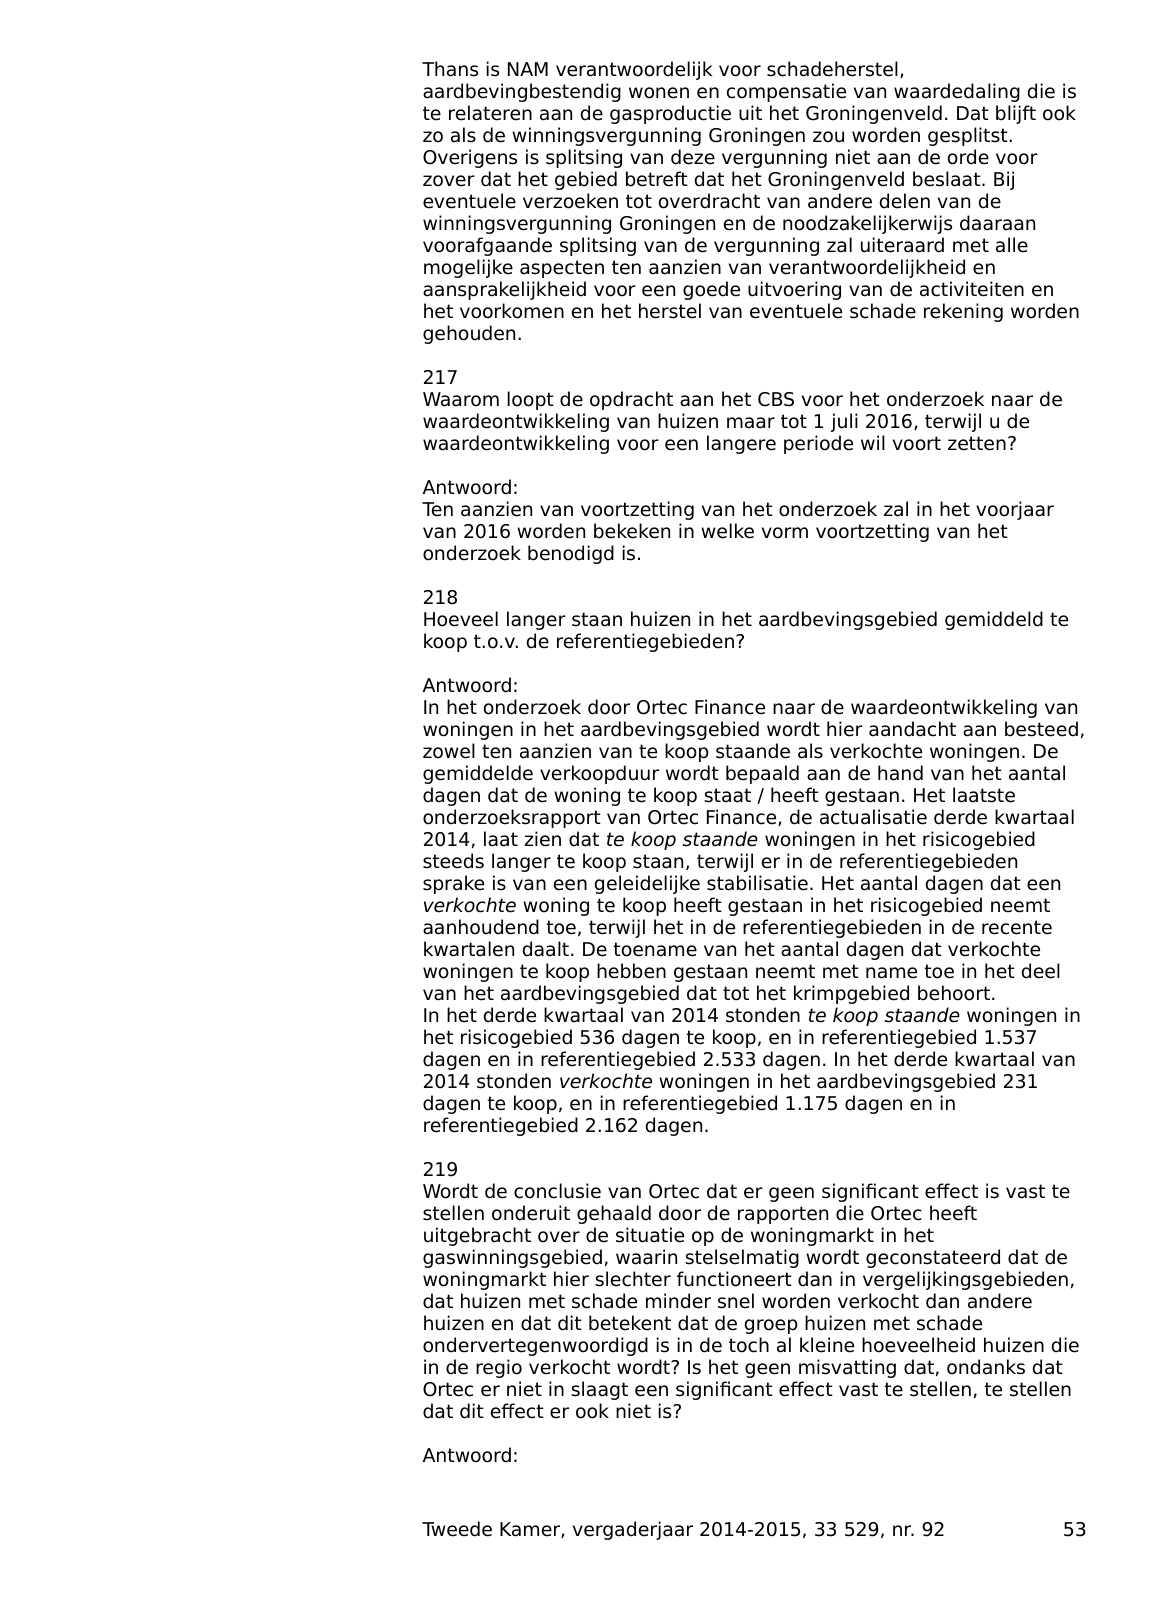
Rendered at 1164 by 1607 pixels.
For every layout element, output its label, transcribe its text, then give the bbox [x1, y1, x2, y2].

text Ten aanzien van voortzetting van het onderzoek zal in het voorjaar van 2016 worden bekeken in welke vorm voortzetting van het onderzoek benodigd is. [422, 499, 1087, 565]
text Thans is NAM verantwoordelijk voor schadeherstel, aardbevingbestendig wonen en compensatie van waardedaling die is te relateren aan de gasproductie uit het Groningenveld. Dat blijft ook zo als de winningsvergunning Groningen zou worden gesplitst. Overigens is splitsing van deze vergunning niet aan de orde voor zover dat het gebied betreft dat het Groningenveld beslaat. Bij eventuele verzoeken tot overdracht van andere delen van de winningsvergunning Groningen en de noodzakelijkerwijs daaraan voorafgaande splitsing van de vergunning zal uiteraard met alle mogelijke aspecten ten aanzien van verantwoordelijkheid en aansprakelijkheid voor een goede uitvoering van de activiteiten en het voorkomen en het herstel van eventuele schade rekening worden gehouden. [422, 59, 1087, 345]
text Antwoord: [422, 1445, 1087, 1467]
text Antwoord: [422, 477, 1087, 499]
text 219 [422, 1159, 1087, 1181]
text Hoeveel langer staan huizen in het aardbevingsgebied gemiddeld te koop t.o.v. de referentiegebieden? [422, 609, 1087, 653]
text Wordt de conclusie van Ortec dat er geen significant effect is vast te stellen onderuit gehaald door de rapporten die Ortec heeft uitgebracht over de situatie op de woningmarkt in het gaswinningsgebied, waarin stelselmatig wordt geconstateerd dat de woningmarkt hier slechter functioneert dan in vergelijkingsgebieden, dat huizen met schade minder snel worden verkocht dan andere huizen en dat dit betekent dat de groep huizen met schade ondervertegenwoordigd is in de toch al kleine hoeveelheid huizen die in de regio verkocht wordt? Is het geen misvatting dat, ondanks dat Ortec er niet in slaagt een significant effect vast te stellen, te stellen dat dit effect er ook niet is? [422, 1181, 1087, 1423]
text In het derde kwartaal van 2014 stonden te koop staande woningen in het risicogebied 536 dagen te koop, en in referentiegebied 1.537 dagen en in referentiegebied 2.533 dagen. In het derde kwartaal van 2014 stonden verkochte woningen in het aardbevingsgebied 231 dagen te koop, en in referentiegebied 1.175 dagen en in referentiegebied 2.162 dagen. [422, 1005, 1087, 1137]
text 217 [422, 367, 1087, 389]
text Waarom loopt de opdracht aan het CBS voor het onderzoek naar de waardeontwikkeling van huizen maar tot 1 juli 2016, terwijl u de waardeontwikkeling voor een langere periode wil voort zetten? [422, 389, 1087, 455]
text In het onderzoek door Ortec Finance naar de waardeontwikkeling van woningen in het aardbevingsgebied wordt hier aandacht aan besteed, zowel ten aanzien van te koop staande als verkochte woningen. De gemiddelde verkoopduur wordt bepaald aan de hand van het aantal dagen dat de woning te koop staat / heeft gestaan. Het laatste onderzoeksrapport van Ortec Finance, de actualisatie derde kwartaal 2014, laat zien dat te koop staande woningen in het risicogebied steeds langer te koop staan, terwijl er in de referentiegebieden sprake is van een geleidelijke stabilisatie. Het aantal dagen dat een verkochte woning te koop heeft gestaan in het risicogebied neemt aanhoudend toe, terwijl het in de referentiegebieden in de recente kwartalen daalt. De toename van het aantal dagen dat verkochte woningen te koop hebben gestaan neemt met name toe in het deel van het aardbevingsgebied dat tot het krimpgebied behoort. [422, 697, 1087, 1005]
text 218 [422, 587, 1087, 609]
text Antwoord: [422, 675, 1087, 697]
